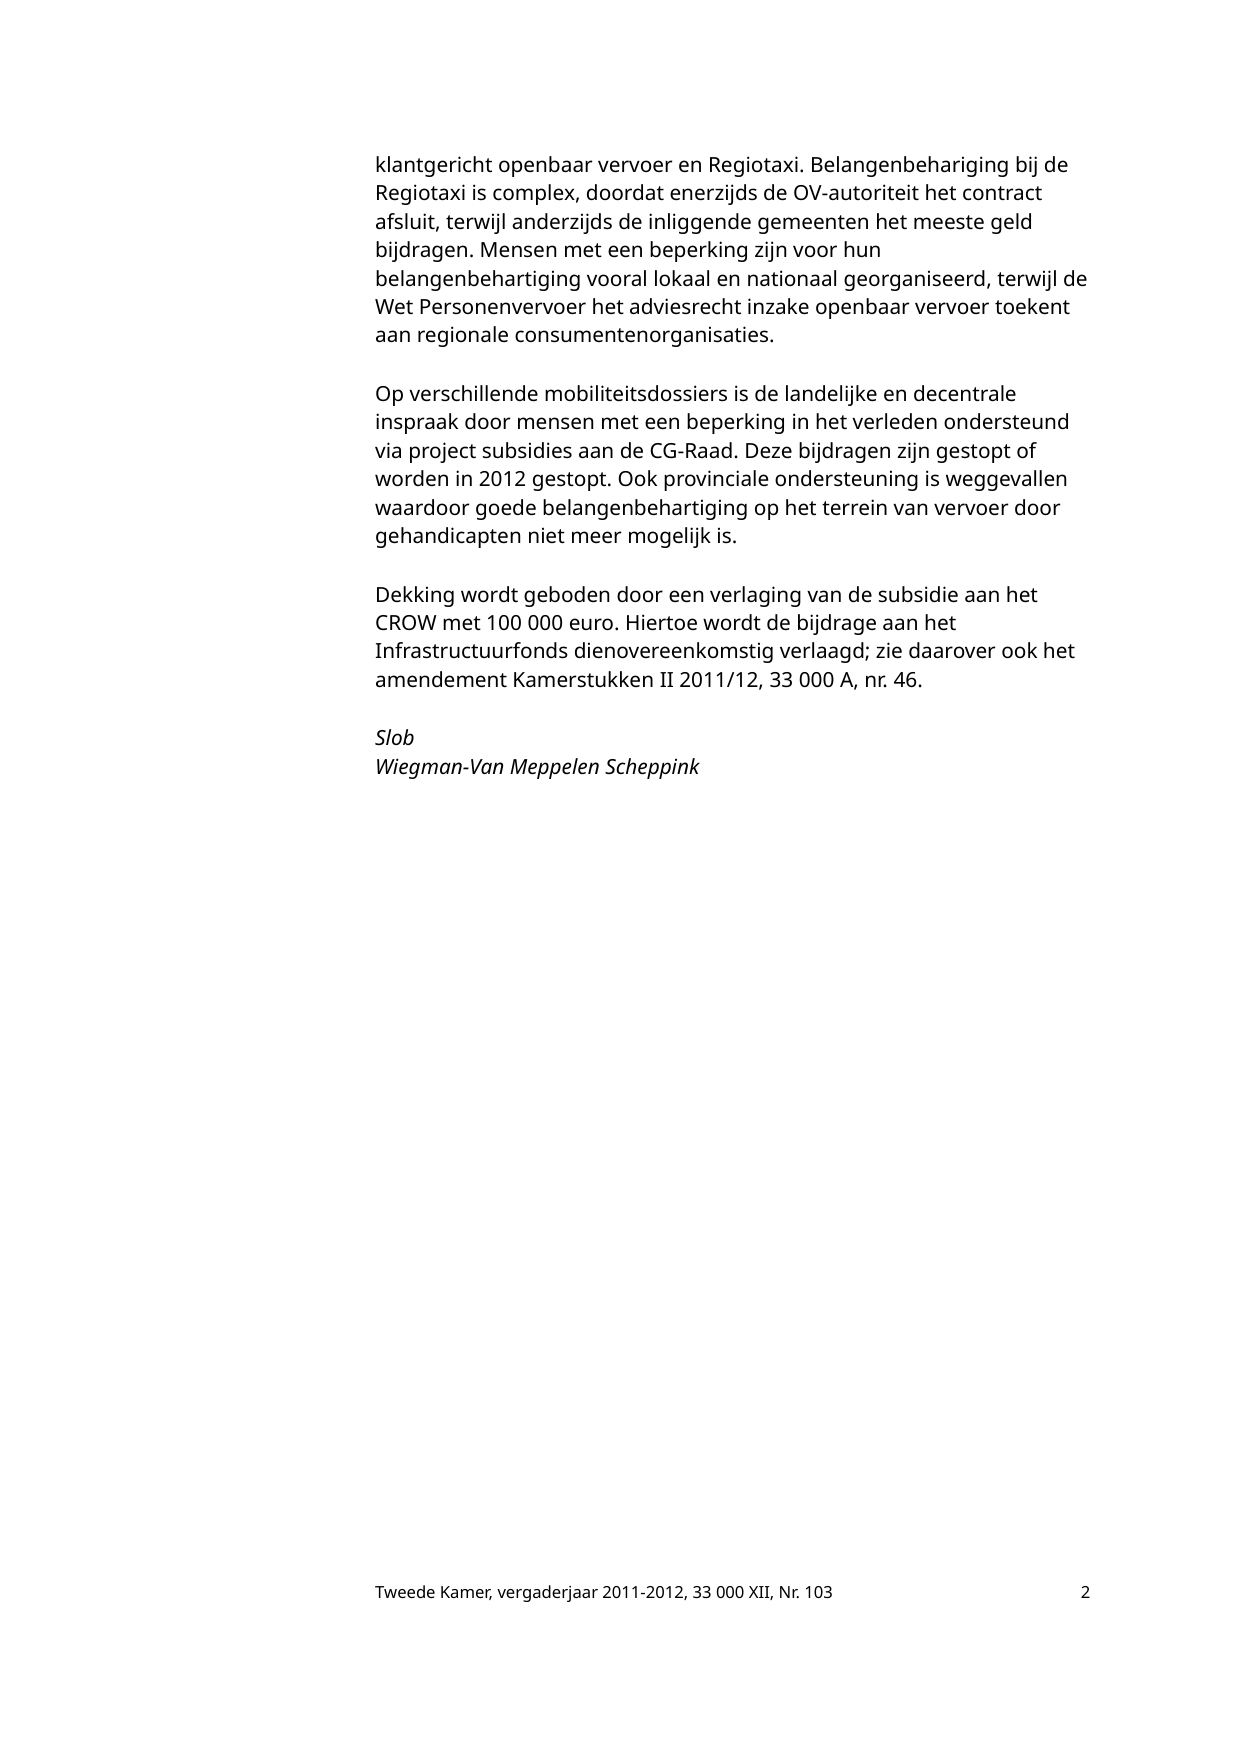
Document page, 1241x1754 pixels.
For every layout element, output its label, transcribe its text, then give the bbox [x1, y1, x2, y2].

text klantgericht openbaar vervoer en Regiotaxi. Belangenbehariging bij de Regiotaxi is complex, doordat enerzijds de OV-autoriteit het contract afsluit, terwijl anderzijds de inliggende gemeenten het meeste geld bijdragen. Mensen met een beperking zijn voor hun belangenbehartiging vooral lokaal en nationaal georganiseerd, terwijl de Wet Personenvervoer het adviesrecht inzake openbaar vervoer toekent aan regionale consumentenorganisaties. [375, 150, 1090, 349]
text Wiegman-Van Meppelen Scheppink [375, 752, 1090, 780]
text Slob [375, 723, 1090, 752]
text Op verschillende mobiliteitsdossiers is de landelijke en decentrale inspraak door mensen met een beperking in het verleden ondersteund via project subsidies aan de CG-Raad. Deze bijdragen zijn gestopt of worden in 2012 gestopt. Ook provinciale ondersteuning is weggevallen waardoor goede belangenbehartiging op het terrein van vervoer door gehandicapten niet meer mogelijk is. [375, 379, 1090, 550]
text Dekking wordt geboden door een verlaging van de subsidie aan het CROW met 100 000 euro. Hiertoe wordt de bijdrage aan het Infrastructuurfonds dienovereenkomstig verlaagd; zie daarover ook het amendement Kamerstukken II 2011/12, 33 000 A, nr. 46. [375, 580, 1090, 693]
